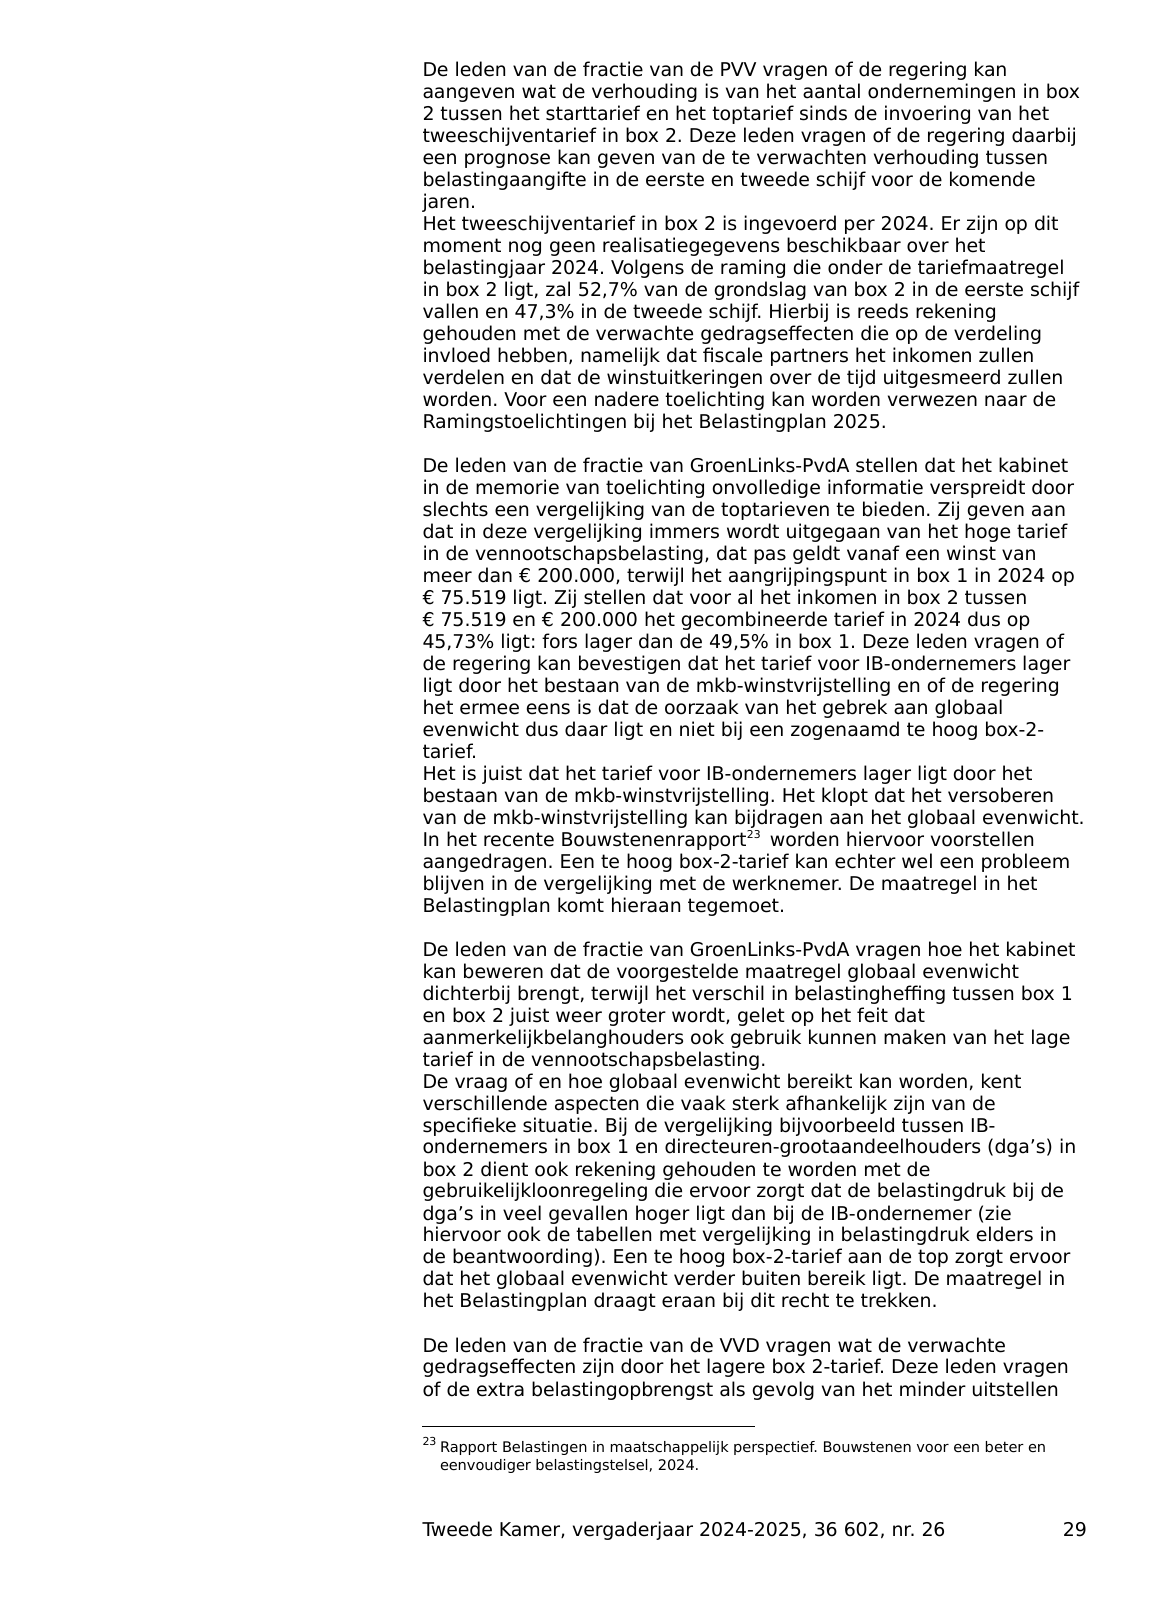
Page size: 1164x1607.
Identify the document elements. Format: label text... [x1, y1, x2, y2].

text De leden van de fractie van GroenLinks-PvdA stellen dat het kabinet in de memorie van toelichting onvolledige informatie verspreidt door slechts een vergelijking van de toptarieven te bieden. Zij geven aan dat in deze vergelijking immers wordt uitgegaan van het hoge tarief in de vennootschapsbelasting, dat pas geldt vanaf een winst van meer dan € 200.000, terwijl het aangrijpingspunt in box 1 in 2024 op € 75.519 ligt. Zij stellen dat voor al het inkomen in box 2 tussen € 75.519 en € 200.000 het gecombineerde tarief in 2024 dus op 45,73% ligt: fors lager dan de 49,5% in box 1. Deze leden vragen of de regering kan bevestigen dat het tarief voor IB-ondernemers lager ligt door het bestaan van de mkb-winstvrijstelling en of de regering het ermee eens is dat de oorzaak van het gebrek aan globaal evenwicht dus daar ligt en niet bij een zogenaamd te hoog box-2-tarief. [422, 455, 1087, 763]
text Het is juist dat het tarief voor IB-ondernemers lager ligt door het bestaan van de mkb-winstvrijstelling. Het klopt dat het versoberen van de mkb-winstvrijstelling kan bijdragen aan het globaal evenwicht. In het recente Bouwstenenrapport worden hiervoor voorstellen aangedragen. Een te hoog box-2-tarief kan echter wel een probleem blijven in de vergelijking met de werknemer. De maatregel in het Belastingplan komt hieraan tegemoet. [422, 763, 1087, 916]
text De vraag of en hoe globaal evenwicht bereikt kan worden, kent verschillende aspecten die vaak sterk afhankelijk zijn van de specifieke situatie. Bij de vergelijking bijvoorbeeld tussen IB-ondernemers in box 1 en directeuren-grootaandeelhouders (dga’s) in box 2 dient ook rekening gehouden te worden met de gebruikelijkloonregeling die ervoor zorgt dat de belastingdruk bij de dga’s in veel gevallen hoger ligt dan bij de IB-ondernemer (zie hiervoor ook de tabellen met vergelijking in belastingdruk elders in de beantwoording). Een te hoog box-2-tarief aan de top zorgt ervoor dat het globaal evenwicht verder buiten bereik ligt. De maatregel in het Belastingplan draagt eraan bij dit recht te trekken. [422, 1071, 1087, 1312]
text De leden van de fractie van de PVV vragen of de regering kan aangeven wat de verhouding is van het aantal ondernemingen in box 2 tussen het starttarief en het toptarief sinds de invoering van het tweeschijventarief in box 2. Deze leden vragen of de regering daarbij een prognose kan geven van de te verwachten verhouding tussen belastingaangifte in de eerste en tweede schijf voor de komende jaren. [422, 59, 1087, 213]
text De leden van de fractie van GroenLinks-PvdA vragen hoe het kabinet kan beweren dat de voorgestelde maatregel globaal evenwicht dichterbij brengt, terwijl het verschil in belastingheffing tussen box 1 en box 2 juist weer groter wordt, gelet op het feit dat aanmerkelijkbelanghouders ook gebruik kunnen maken van het lage tarief in de vennootschapsbelasting. [422, 939, 1087, 1071]
text Rapport Belastingen in maatschappelijk perspectief. Bouwstenen voor een beter en eenvoudiger belastingstelsel, 2024. [422, 1435, 1087, 1474]
text De leden van de fractie van de VVD vragen wat de verwachte gedragseffecten zijn door het lagere box 2-tarief. Deze leden vragen of de extra belastingopbrengst als gevolg van het minder uitstellen [422, 1334, 1087, 1400]
text Het tweeschijventarief in box 2 is ingevoerd per 2024. Er zijn op dit moment nog geen realisatiegegevens beschikbaar over het belastingjaar 2024. Volgens de raming die onder de tariefmaatregel in box 2 ligt, zal 52,7% van de grondslag van box 2 in de eerste schijf vallen en 47,3% in de tweede schijf. Hierbij is reeds rekening gehouden met de verwachte gedragseffecten die op de verdeling invloed hebben, namelijk dat fiscale partners het inkomen zullen verdelen en dat de winstuitkeringen over de tijd uitgesmeerd zullen worden. Voor een nadere toelichting kan worden verwezen naar de Ramingstoelichtingen bij het Belastingplan 2025. [422, 213, 1087, 433]
